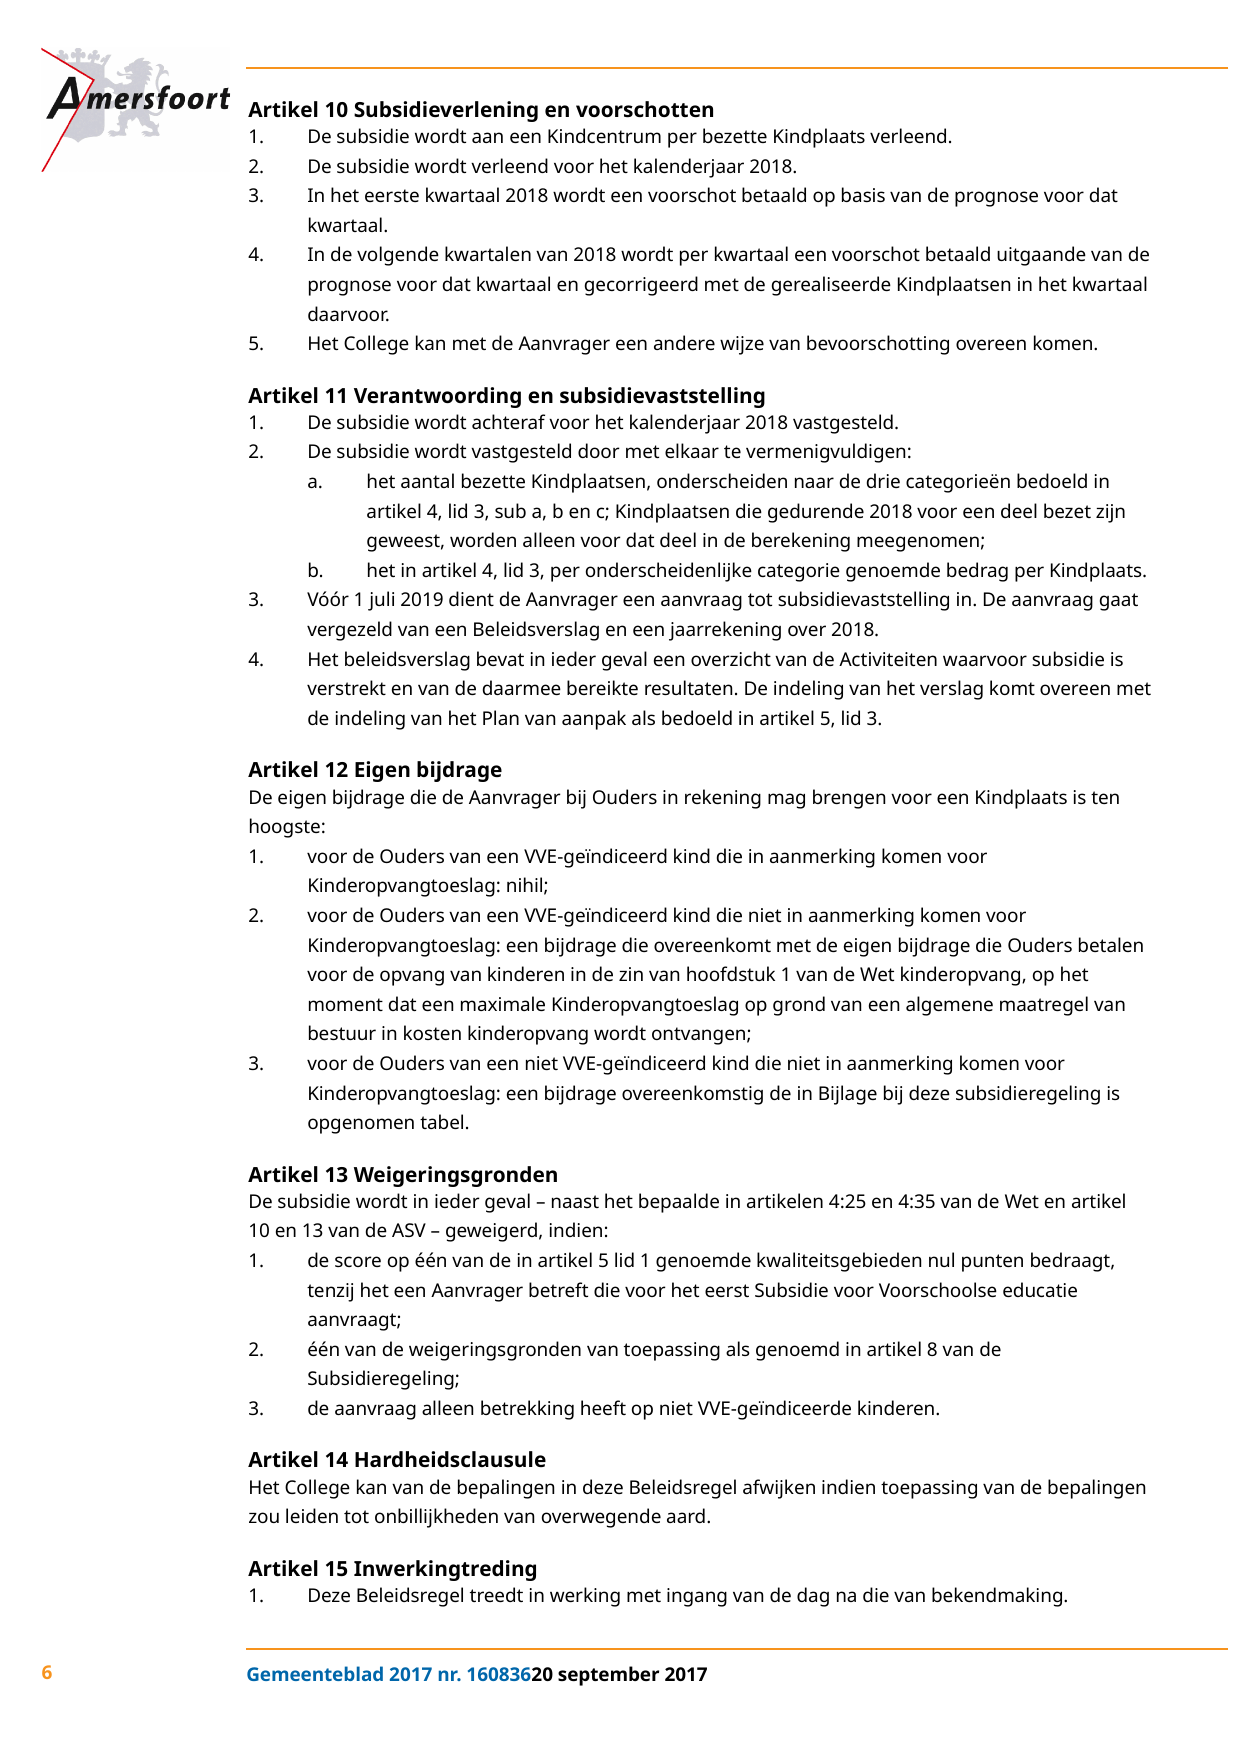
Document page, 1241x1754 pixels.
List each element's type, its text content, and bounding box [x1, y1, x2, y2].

text Artikel 12 Eigen bijdrage [248, 755, 1152, 784]
list De subsidie wordt vastgesteld door met elkaar te vermenigvuldigen: [248, 439, 1152, 464]
list De subsidie wordt verleend voor het kalenderjaar 2018. [248, 153, 1152, 178]
list het in artikel 4, lid 3, per onderscheidenlijke categorie genoemde bedrag per Kindplaats. [307, 557, 1152, 583]
text Artikel 15 Inwerkingtreding [248, 1554, 1152, 1582]
list één van de weigeringsgronden van toepassing als genoemd in artikel 8 van de Subsidieregeling; [248, 1336, 1152, 1391]
picture [41, 47, 231, 172]
text De eigen bijdrage die de Aanvrager bij Ouders in rekening mag brengen voor een Kindplaats is ten hoogste: [248, 784, 1152, 839]
list In het eerste kwartaal 2018 wordt een voorschot betaald op basis van de prognose voor dat kwartaal. [248, 182, 1152, 238]
list Vóór 1 juli 2019 dient de Aanvrager een aanvraag tot subsidievaststelling in. De aanvraag gaat vergezeld van een Beleidsverslag en een jaarrekening over 2018. [248, 587, 1152, 642]
text De subsidie wordt in ieder geval – naast het bepaalde in artikelen 4:25 en 4:35 van de Wet en artikel 10 en 13 van de ASV – geweigerd, indien: [248, 1188, 1152, 1243]
list voor de Ouders van een niet VVE-geïndiceerd kind die niet in aanmerking komen voor Kinderopvangtoeslag: een bijdrage overeenkomstig de in Bijlage bij deze subsidieregeling is opgenomen tabel. [248, 1050, 1152, 1135]
text Artikel 10 Subsidieverlening en voorschotten [248, 95, 1152, 123]
list voor de Ouders van een VVE-geïndiceerd kind die in aanmerking komen voor Kinderopvangtoeslag: nihil; [248, 843, 1152, 898]
list voor de Ouders van een VVE-geïndiceerd kind die niet in aanmerking komen voor Kinderopvangtoeslag: een bijdrage die overeenkomt met de eigen bijdrage die Ouders betalen voor de opvang van kinderen in de zin van hoofdstuk 1 van de Wet kinderopvang, op het moment dat een maximale Kinderopvangtoeslag op grond van een algemene maatregel van bestuur in kosten kinderopvang wordt ontvangen; [248, 902, 1152, 1046]
list De subsidie wordt achteraf voor het kalenderjaar 2018 vastgesteld. [248, 409, 1152, 435]
list De subsidie wordt aan een Kindcentrum per bezette Kindplaats verleend. [248, 123, 1152, 149]
list de score op één van de in artikel 5 lid 1 genoemde kwaliteitsgebieden nul punten bedraagt, tenzij het een Aanvrager betreft die voor het eerst Subsidie voor Voorschoolse educatie aanvraagt; [248, 1247, 1152, 1332]
text Artikel 14 Hardheidsclausule [248, 1446, 1152, 1474]
text Artikel 13 Weigeringsgronden [248, 1160, 1152, 1188]
list de aanvraag alleen betrekking heeft op niet VVE-geïndiceerde kinderen. [248, 1395, 1152, 1421]
list Deze Beleidsregel treedt in werking met ingang van de dag na die van bekendmaking. [248, 1582, 1152, 1608]
list In de volgende kwartalen van 2018 wordt per kwartaal een voorschot betaald uitgaande van de prognose voor dat kwartaal en gecorrigeerd met de gerealiseerde Kindplaatsen in het kwartaal daarvoor. [248, 242, 1152, 326]
list het aantal bezette Kindplaatsen, onderscheiden naar de drie categorieën bedoeld in artikel 4, lid 3, sub a, b en c; Kindplaatsen die gedurende 2018 voor een deel bezet zijn geweest, worden alleen voor dat deel in de berekening meegenomen; [307, 468, 1152, 553]
list Het College kan met de Aanvrager een andere wijze van bevoorschotting overeen komen. [248, 330, 1152, 356]
text Artikel 11 Verantwoording en subsidievaststelling [248, 381, 1152, 409]
text Het College kan van de bepalingen in deze Beleidsregel afwijken indien toepassing van de bepalingen zou leiden tot onbillijkheden van overwegende aard. [248, 1474, 1152, 1529]
list Het beleidsverslag bevat in ieder geval een overzicht van de Activiteiten waarvoor subsidie is verstrekt en van de daarmee bereikte resultaten. De indeling van het verslag komt overeen met de indeling van het Plan van aanpak als bedoeld in artikel 5, lid 3. [248, 646, 1152, 731]
